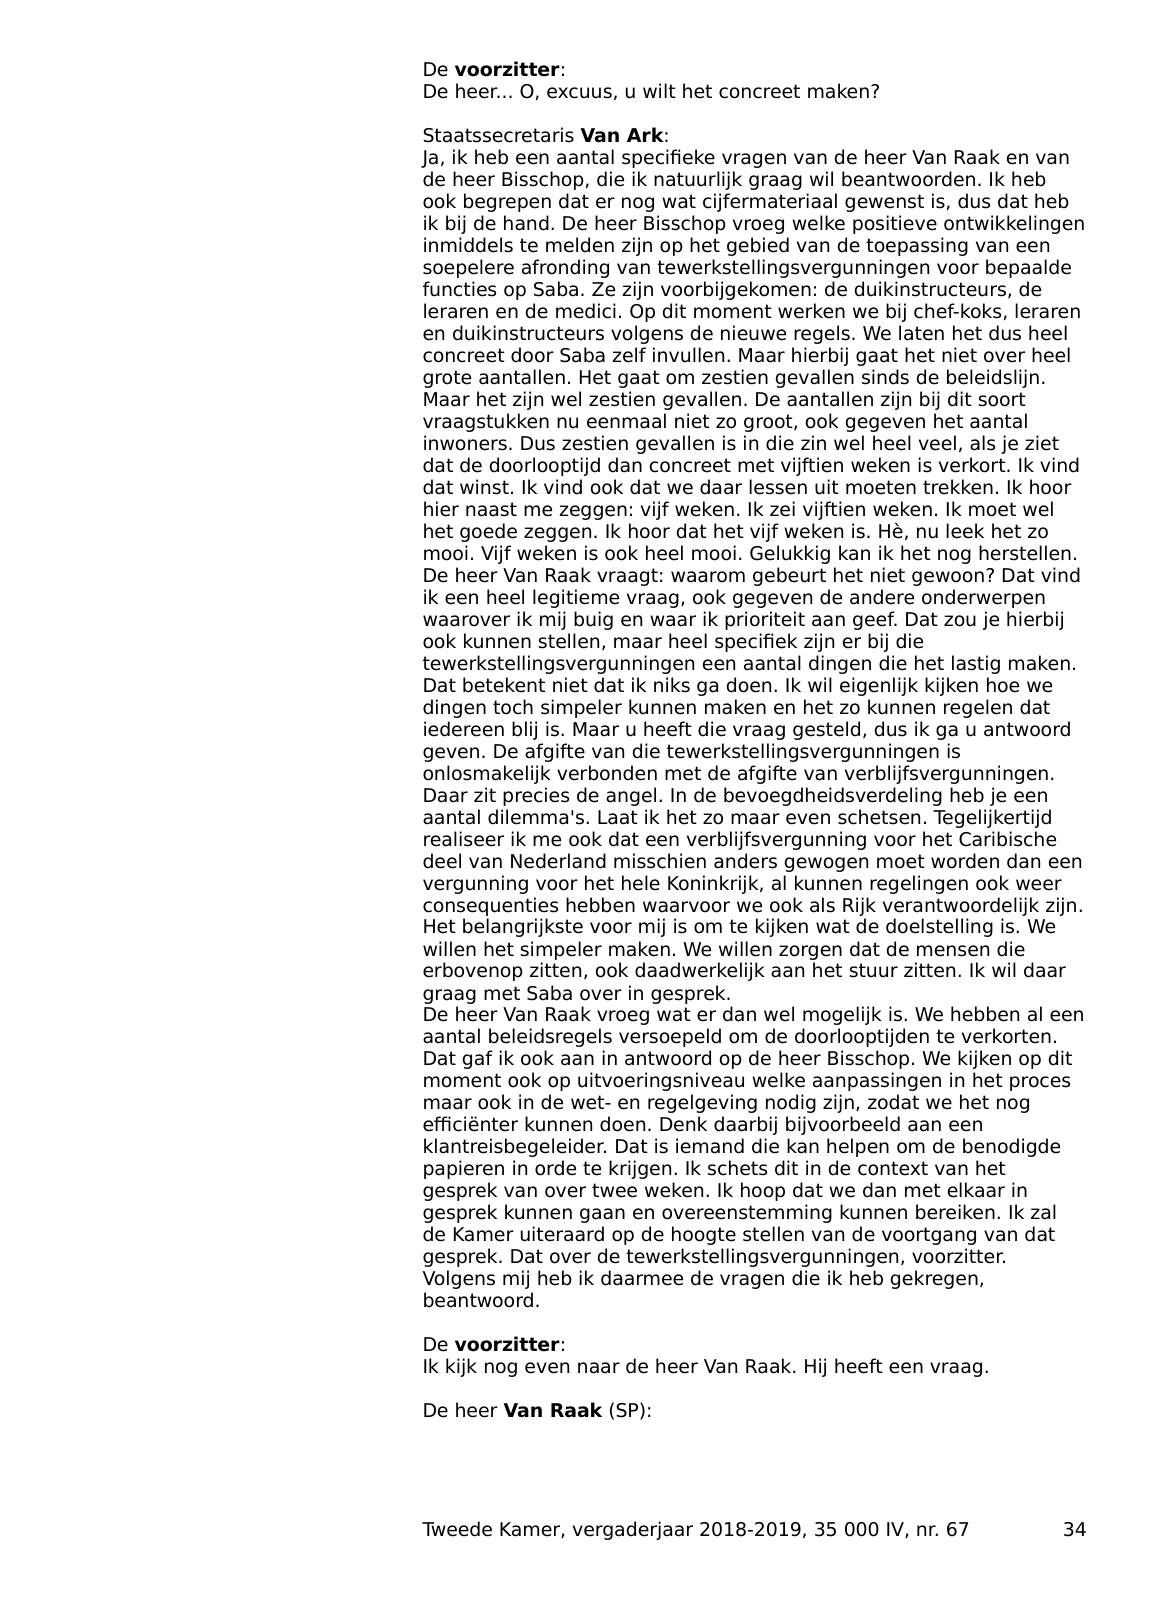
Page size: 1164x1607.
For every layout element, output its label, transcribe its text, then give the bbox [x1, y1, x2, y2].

text Ik kijk nog even naar de heer Van Raak. Hij heeft een vraag. [422, 1356, 1087, 1378]
text De voorzitter: [422, 59, 1087, 81]
text De heer Van Raak vraagt: waarom gebeurt het niet gewoon? Dat vind ik een heel legitieme vraag, ook gegeven de andere onderwerpen waarover ik mij buig en waar ik prioriteit aan geef. Dat zou je hierbij ook kunnen stellen, maar heel specifiek zijn er bij die tewerkstellingsvergunningen een aantal dingen die het lastig maken. Dat betekent niet dat ik niks ga doen. Ik wil eigenlijk kijken hoe we dingen toch simpeler kunnen maken en het zo kunnen regelen dat iedereen blij is. Maar u heeft die vraag gesteld, dus ik ga u antwoord geven. De afgifte van die tewerkstellingsvergunningen is onlosmakelijk verbonden met de afgifte van verblijfsvergunningen. Daar zit precies de angel. In de bevoegdheidsverdeling heb je een aantal dilemma's. Laat ik het zo maar even schetsen. Tegelijkertijd realiseer ik me ook dat een verblijfsvergunning voor het Caribische deel van Nederland misschien anders gewogen moet worden dan een vergunning voor het hele Koninkrijk, al kunnen regelingen ook weer consequenties hebben waarvoor we ook als Rijk verantwoordelijk zijn. Het belangrijkste voor mij is om te kijken wat de doelstelling is. We willen het simpeler maken. We willen zorgen dat de mensen die erbovenop zitten, ook daadwerkelijk aan het stuur zitten. Ik wil daar graag met Saba over in gesprek. [422, 565, 1087, 1004]
text De heer Van Raak (SP): [422, 1400, 1087, 1422]
text Staatssecretaris Van Ark: [422, 125, 1087, 147]
text Ja, ik heb een aantal specifieke vragen van de heer Van Raak en van de heer Bisschop, die ik natuurlijk graag wil beantwoorden. Ik heb ook begrepen dat er nog wat cijfermateriaal gewenst is, dus dat heb ik bij de hand. De heer Bisschop vroeg welke positieve ontwikkelingen inmiddels te melden zijn op het gebied van de toepassing van een soepelere afronding van tewerkstellingsvergunningen voor bepaalde functies op Saba. Ze zijn voorbijgekomen: de duikinstructeurs, de leraren en de medici. Op dit moment werken we bij chef-koks, leraren en duikinstructeurs volgens de nieuwe regels. We laten het dus heel concreet door Saba zelf invullen. Maar hierbij gaat het niet over heel grote aantallen. Het gaat om zestien gevallen sinds de beleidslijn. Maar het zijn wel zestien gevallen. De aantallen zijn bij dit soort vraagstukken nu eenmaal niet zo groot, ook gegeven het aantal inwoners. Dus zestien gevallen is in die zin wel heel veel, als je ziet dat de doorlooptijd dan concreet met vijftien weken is verkort. Ik vind dat winst. Ik vind ook dat we daar lessen uit moeten trekken. Ik hoor hier naast me zeggen: vijf weken. Ik zei vijftien weken. Ik moet wel het goede zeggen. Ik hoor dat het vijf weken is. Hè, nu leek het zo mooi. Vijf weken is ook heel mooi. Gelukkig kan ik het nog herstellen. [422, 147, 1087, 565]
text De heer Van Raak vroeg wat er dan wel mogelijk is. We hebben al een aantal beleidsregels versoepeld om de doorlooptijden te verkorten. Dat gaf ik ook aan in antwoord op de heer Bisschop. We kijken op dit moment ook op uitvoeringsniveau welke aanpassingen in het proces maar ook in de wet- en regelgeving nodig zijn, zodat we het nog efficiënter kunnen doen. Denk daarbij bijvoorbeeld aan een klantreisbegeleider. Dat is iemand die kan helpen om de benodigde papieren in orde te krijgen. Ik schets dit in de context van het gesprek van over twee weken. Ik hoop dat we dan met elkaar in gesprek kunnen gaan en overeenstemming kunnen bereiken. Ik zal de Kamer uiteraard op de hoogte stellen van de voortgang van dat gesprek. Dat over de tewerkstellingsvergunningen, voorzitter. Volgens mij heb ik daarmee de vragen die ik heb gekregen, beantwoord. [422, 1004, 1087, 1312]
text De voorzitter: [422, 1334, 1087, 1356]
text De heer... O, excuus, u wilt het concreet maken? [422, 81, 1087, 103]
